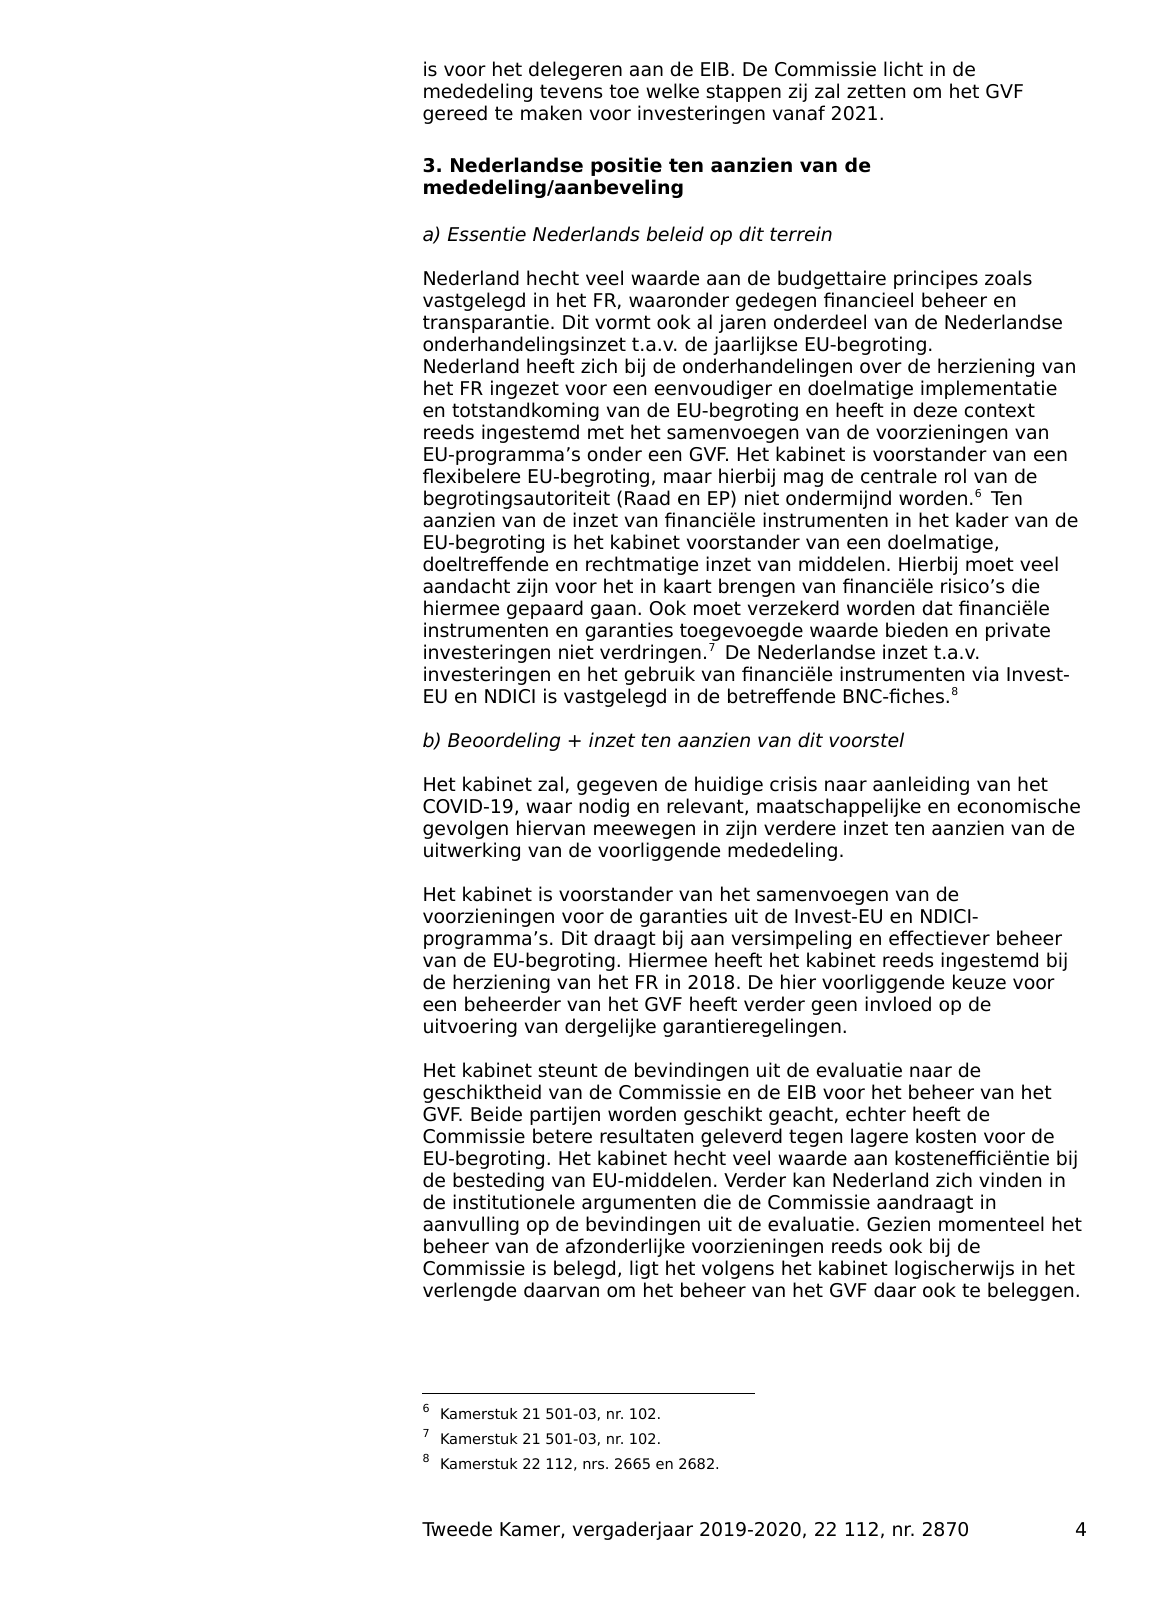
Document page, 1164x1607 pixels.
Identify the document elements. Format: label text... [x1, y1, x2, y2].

text Het kabinet zal, gegeven de huidige crisis naar aanleiding van het COVID-19, waar nodig en relevant, maatschappelijke en economische gevolgen hiervan meewegen in zijn verdere inzet ten aanzien van de uitwerking van de voorliggende mededeling. [422, 774, 1087, 862]
subtitle b) Beoordeling + inzet ten aanzien van dit voorstel [422, 730, 1087, 752]
text Kamerstuk 22 112, nrs. 2665 en 2682. [422, 1452, 1087, 1474]
text Nederland hecht veel waarde aan de budgettaire principes zoals vastgelegd in het FR, waaronder gedegen financieel beheer en transparantie. Dit vormt ook al jaren onderdeel van de Nederlandse onderhandelingsinzet t.a.v. de jaarlijkse EU-begroting. [422, 268, 1087, 356]
text Het kabinet steunt de bevindingen uit de evaluatie naar de geschiktheid van de Commissie en de EIB voor het beheer van het GVF. Beide partijen worden geschikt geacht, echter heeft de Commissie betere resultaten geleverd tegen lagere kosten voor de EU-begroting. Het kabinet hecht veel waarde aan kostenefficiëntie bij de besteding van EU-middelen. Verder kan Nederland zich vinden in de institutionele argumenten die de Commissie aandraagt in aanvulling op de bevindingen uit de evaluatie. Gezien momenteel het beheer van de afzonderlijke voorzieningen reeds ook bij de Commissie is belegd, ligt het volgens het kabinet logischerwijs in het verlengde daarvan om het beheer van het GVF daar ook te beleggen. [422, 1060, 1087, 1302]
text Kamerstuk 21 501-03, nr. 102. [422, 1427, 1087, 1449]
text is voor het delegeren aan de EIB. De Commissie licht in de mededeling tevens toe welke stappen zij zal zetten om het GVF gereed te maken voor investeringen vanaf 2021. [422, 59, 1087, 125]
text Nederland heeft zich bij de onderhandelingen over de herziening van het FR ingezet voor een eenvoudiger en doelmatige implementatie en totstandkoming van de EU-begroting en heeft in deze context reeds ingestemd met het samenvoegen van de voorzieningen van EU-programma’s onder een GVF. Het kabinet is voorstander van een flexibelere EU-begroting, maar hierbij mag de centrale rol van de begrotingsautoriteit (Raad en EP) niet ondermijnd worden. Ten aanzien van de inzet van financiële instrumenten in het kader van de EU-begroting is het kabinet voorstander van een doelmatige, doeltreffende en rechtmatige inzet van middelen. Hierbij moet veel aandacht zijn voor het in kaart brengen van financiële risico’s die hiermee gepaard gaan. Ook moet verzekerd worden dat financiële instrumenten en garanties toegevoegde waarde bieden en private investeringen niet verdringen. De Nederlandse inzet t.a.v. investeringen en het gebruik van financiële instrumenten via Invest-EU en NDICI is vastgelegd in de betreffende BNC-fiches. [422, 356, 1087, 708]
text Het kabinet is voorstander van het samenvoegen van de voorzieningen voor de garanties uit de Invest-EU en NDICI-programma’s. Dit draagt bij aan versimpeling en effectiever beheer van de EU-begroting. Hiermee heeft het kabinet reeds ingestemd bij de herziening van het FR in 2018. De hier voorliggende keuze voor een beheerder van het GVF heeft verder geen invloed op de uitvoering van dergelijke garantieregelingen. [422, 884, 1087, 1038]
subtitle 3. Nederlandse positie ten aanzien van de mededeling/aanbeveling [422, 155, 1087, 199]
text Kamerstuk 21 501-03, nr. 102. [422, 1402, 1087, 1424]
subtitle a) Essentie Nederlands beleid op dit terrein [422, 224, 1087, 246]
